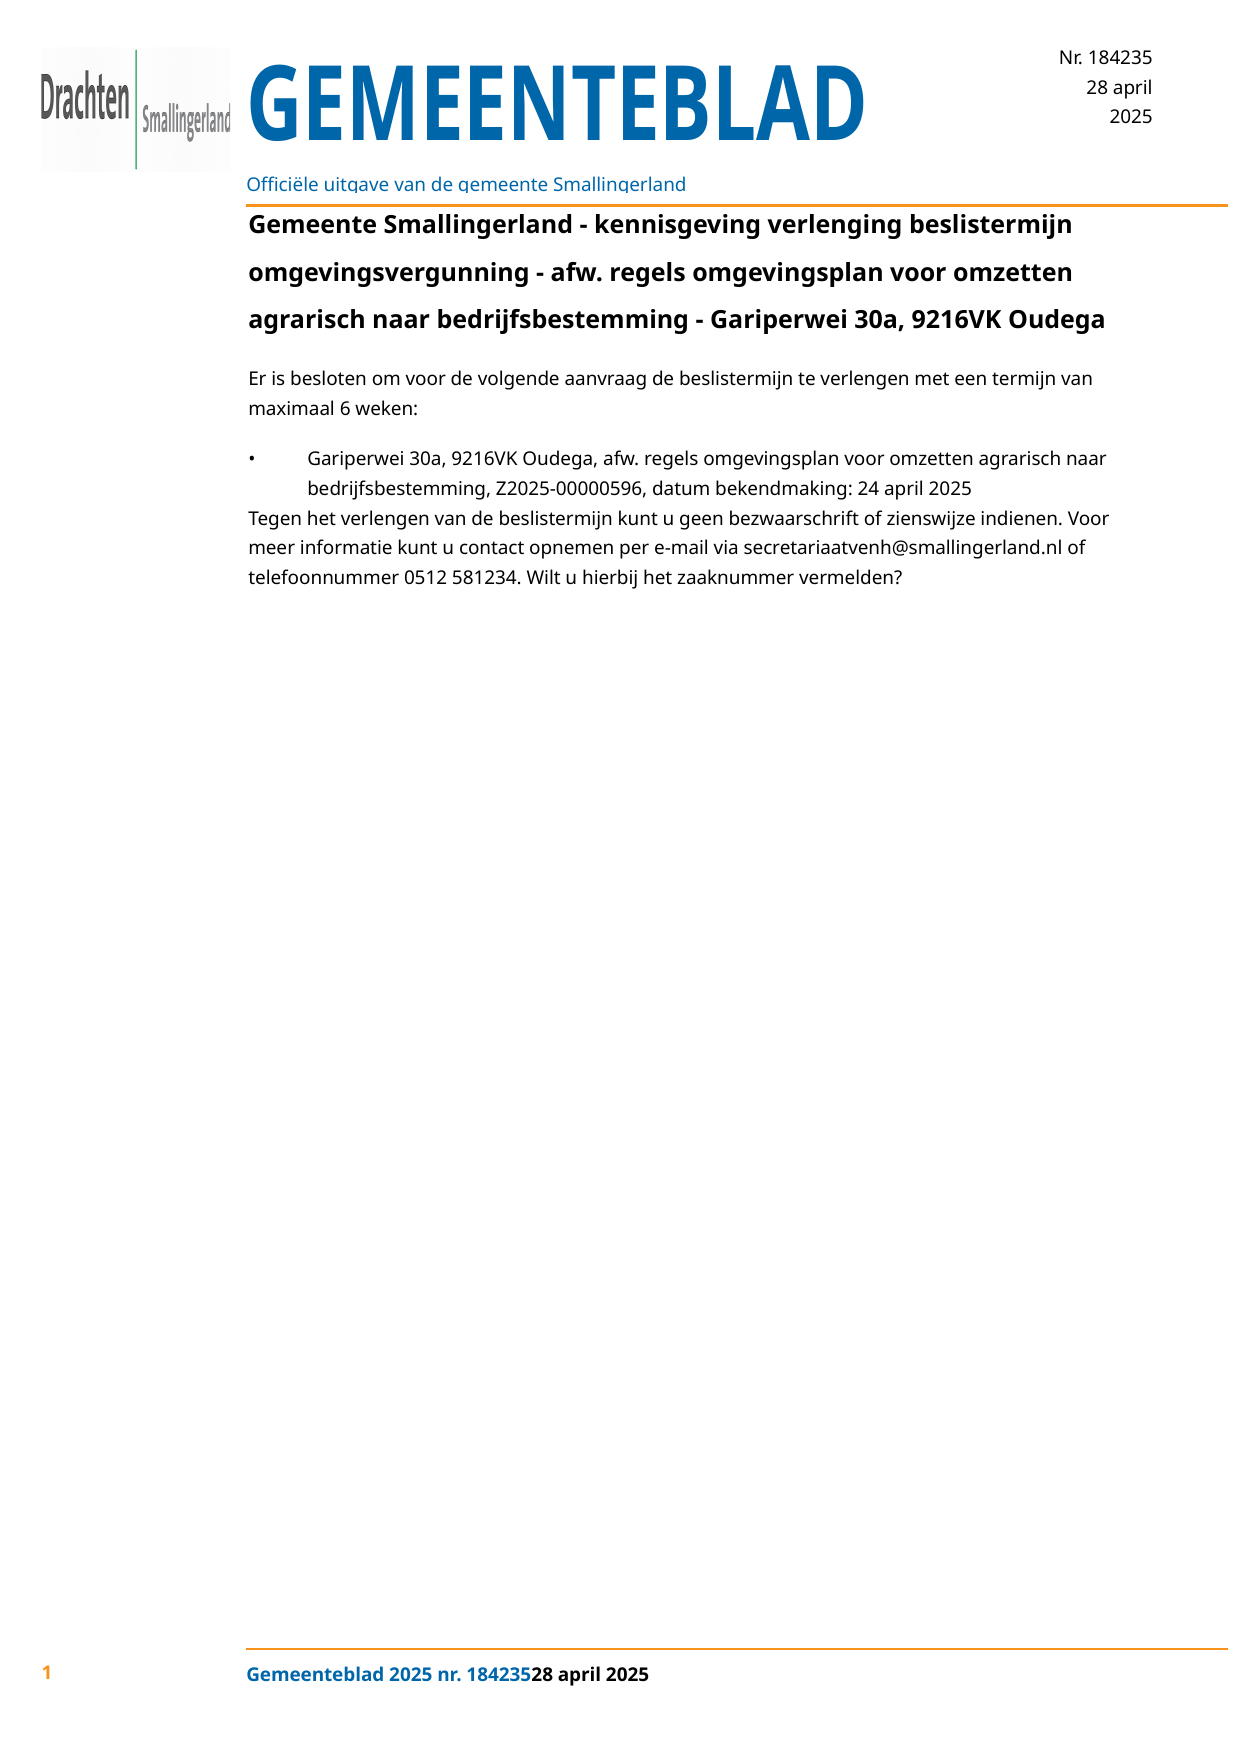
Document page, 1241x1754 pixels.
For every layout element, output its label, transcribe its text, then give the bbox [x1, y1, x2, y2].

text Tegen het verlengen van de beslistermijn kunt u geen bezwaarschrift of zienswijze indienen. Voor meer informatie kunt u contact opnemen per e-mail via secretariaatvenh@smallingerland.nl of telefoonnummer 0512 581234. Wilt u hierbij het zaaknummer vermelden? [248, 505, 1152, 589]
list Gariperwei 30a, 9216VK Oudega, afw. regels omgevingsplan voor omzetten agrarisch naar bedrijfsbestemming, Z2025-00000596, datum bekendmaking: 24 april 2025 [248, 446, 1152, 501]
text Gemeente Smallingerland - kennisgeving verlenging beslistermijn omgevingsvergunning - afw. regels omgevingsplan voor omzetten agrarisch naar bedrijfsbestemming - Gariperwei 30a, 9216VK Oudega [248, 207, 1152, 336]
text Er is besloten om voor de volgende aanvraag de beslistermijn te verlengen met een termijn van maximaal 6 weken: [248, 366, 1152, 421]
picture [41, 47, 231, 172]
